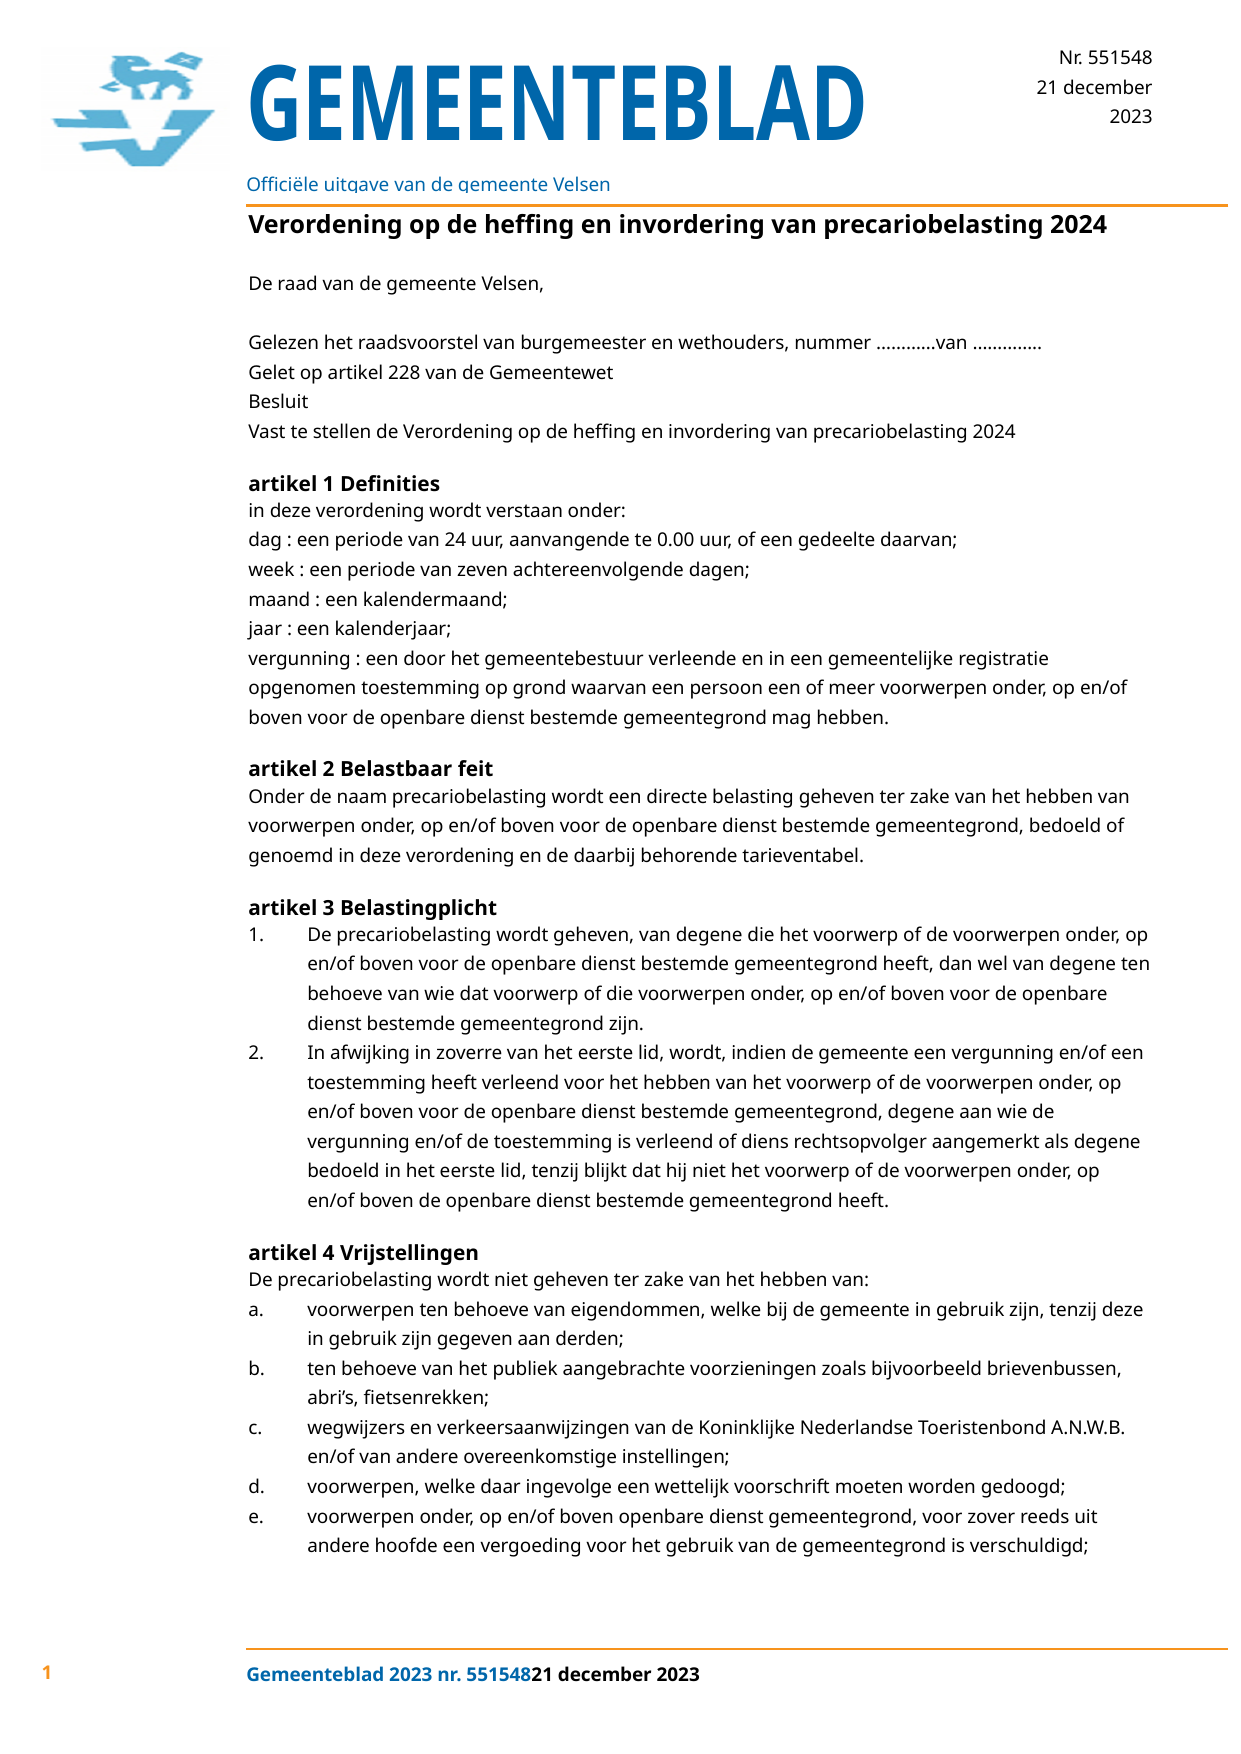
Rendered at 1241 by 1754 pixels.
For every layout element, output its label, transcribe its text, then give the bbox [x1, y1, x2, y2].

text Gelet op artikel 228 van de Gemeentewet [248, 359, 1152, 385]
text artikel 3 Belastingplicht [248, 893, 1152, 921]
text Verordening op de heffing en invordering van precariobelasting 2024 [248, 207, 1152, 241]
text De raad van de gemeente Velsen, [248, 270, 1152, 296]
text in deze verordening wordt verstaan onder: [248, 497, 1152, 523]
text Gelezen het raadsvoorstel van burgemeester en wethouders, nummer …………van ………….. [248, 329, 1152, 355]
text dag : een periode van 24 uur, aanvangende te 0.00 uur, of een gedeelte daarvan; [248, 527, 1152, 552]
text Vast te stellen de Verordening op de heffing en invordering van precariobelasting 2024 [248, 418, 1152, 444]
text Onder de naam precariobelasting wordt een directe belasting geheven ter zake van het hebben van voorwerpen onder, op en/of boven voor de openbare dienst bestemde gemeentegrond, bedoeld of genoemd in deze verordening en de daarbij behorende tarieventabel. [248, 783, 1152, 868]
list In afwijking in zoverre van het eerste lid, wordt, indien de gemeente een vergunning en/of een toestemming heeft verleend voor het hebben van het voorwerp of de voorwerpen onder, op en/of boven voor de openbare dienst bestemde gemeentegrond, degene aan wie de vergunning en/of de toestemming is verleend of diens rechtsopvolger aangemerkt als degene bedoeld in het eerste lid, tenzij blijkt dat hij niet het voorwerp of de voorwerpen onder, op en/of boven de openbare dienst bestemde gemeentegrond heeft. [248, 1039, 1152, 1213]
text artikel 4 Vrijstellingen [248, 1238, 1152, 1266]
list ten behoeve van het publiek aangebrachte voorzieningen zoals bijvoorbeeld brievenbussen, abri’s, fietsenrekken; [248, 1355, 1152, 1410]
text Besluit [248, 389, 1152, 414]
text maand : een kalendermaand; [248, 586, 1152, 612]
list De precariobelasting wordt geheven, van degene die het voorwerp of de voorwerpen onder, op en/of boven voor de openbare dienst bestemde gemeentegrond heeft, dan wel van degene ten behoeve van wie dat voorwerp of die voorwerpen onder, op en/of boven voor de openbare dienst bestemde gemeentegrond zijn. [248, 921, 1152, 1036]
text week : een periode van zeven achtereenvolgende dagen; [248, 556, 1152, 582]
text vergunning : een door het gemeentebestuur verleende en in een gemeentelijke registratie opgenomen toestemming op grond waarvan een persoon een of meer voorwerpen onder, op en/of boven voor de openbare dienst bestemde gemeentegrond mag hebben. [248, 645, 1152, 730]
list wegwijzers en verkeersaanwijzingen van de Koninklijke Nederlandse Toeristenbond A.N.W.B. en/of van andere overeenkomstige instellingen; [248, 1414, 1152, 1469]
list voorwerpen ten behoeve van eigendommen, welke bij de gemeente in gebruik zijn, tenzij deze in gebruik zijn gegeven aan derden; [248, 1296, 1152, 1351]
picture [41, 47, 231, 172]
list voorwerpen onder, op en/of boven openbare dienst gemeentegrond, voor zover reeds uit andere hoofde een vergoeding voor het gebruik van de gemeentegrond is verschuldigd; [248, 1503, 1152, 1558]
list voorwerpen, welke daar ingevolge een wettelijk voorschrift moeten worden gedoogd; [248, 1473, 1152, 1499]
text De precariobelasting wordt niet geheven ter zake van het hebben van: [248, 1266, 1152, 1292]
text jaar : een kalenderjaar; [248, 615, 1152, 641]
text artikel 1 Definities [248, 469, 1152, 497]
text artikel 2 Belastbaar feit [248, 754, 1152, 783]
